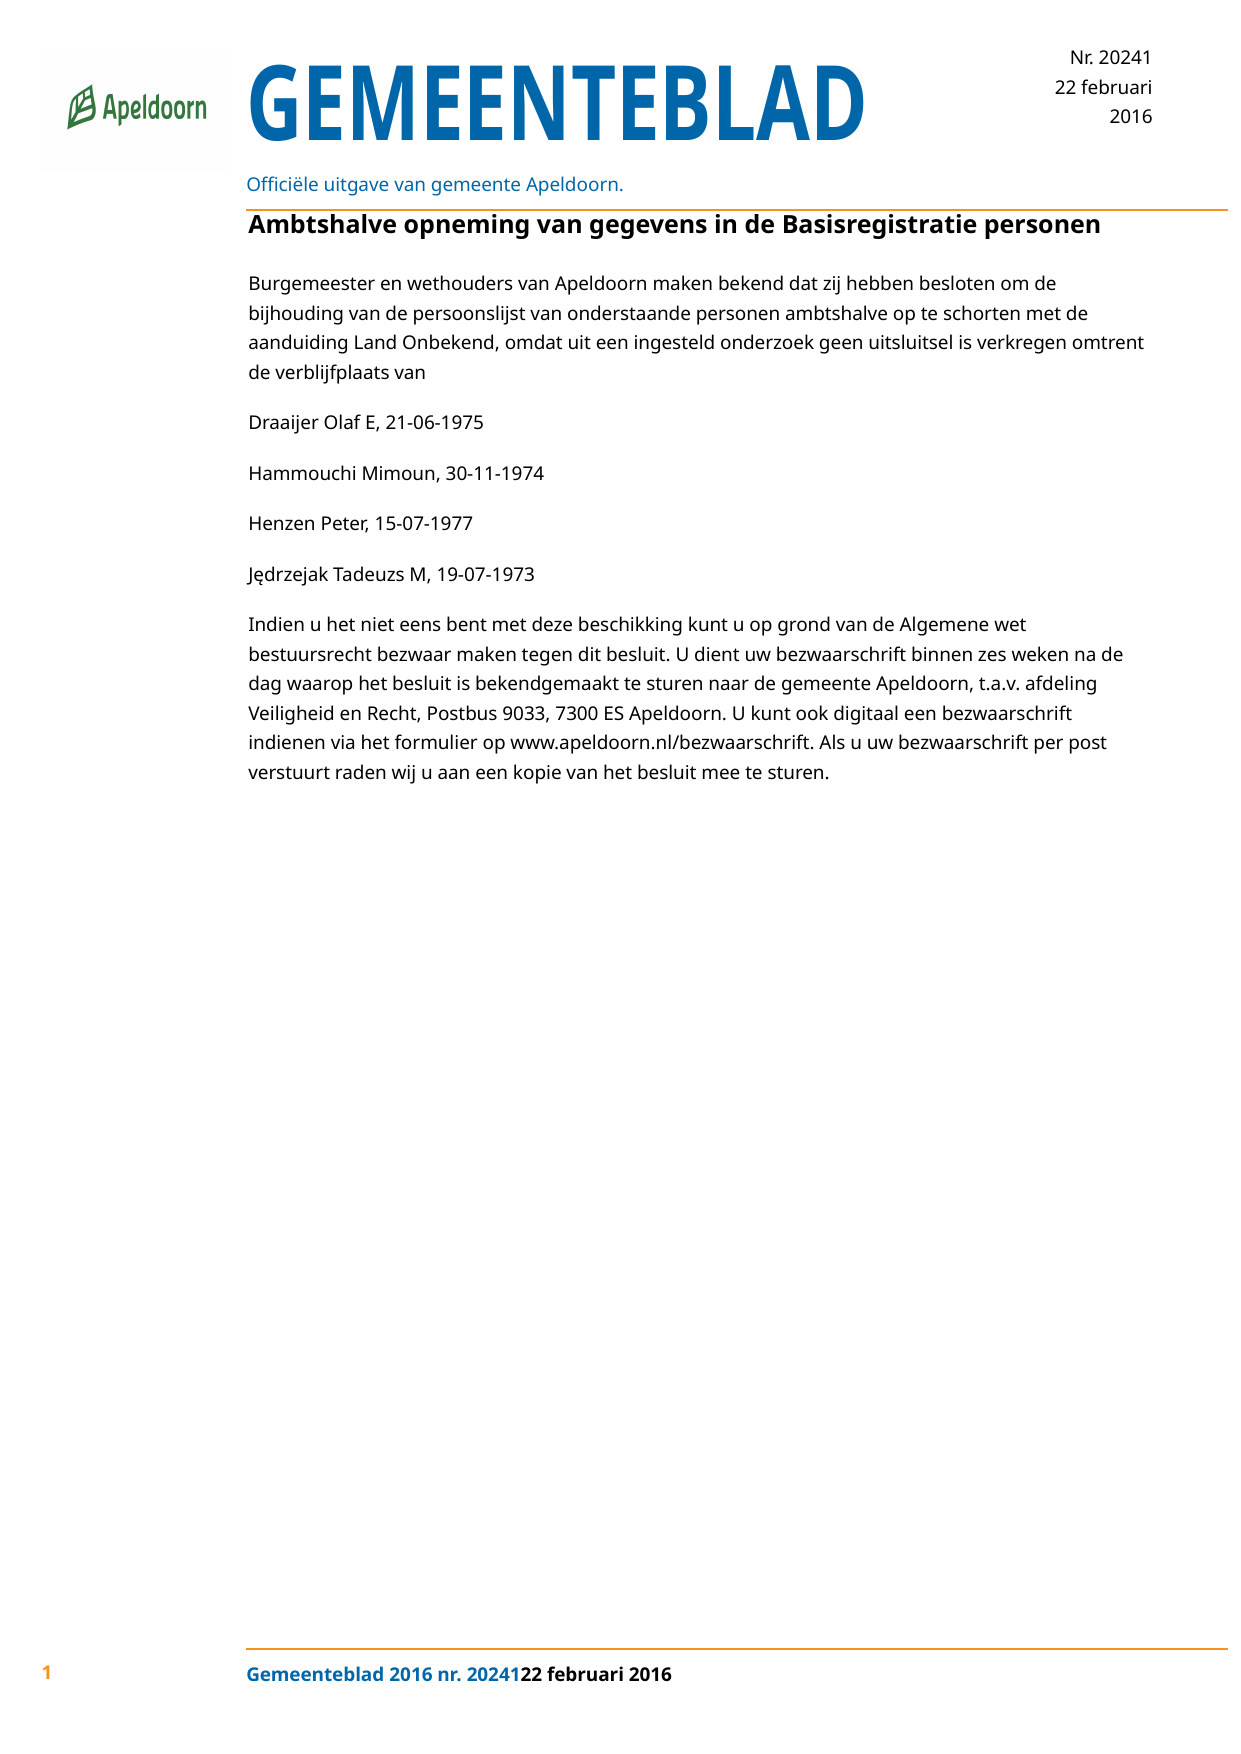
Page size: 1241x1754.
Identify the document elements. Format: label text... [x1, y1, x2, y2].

picture [41, 47, 231, 172]
text Ambtshalve opneming van gegevens in de Basisregistratie personen [248, 211, 1152, 241]
text Jędrzejak Tadeuzs M, 19-07-1973 [248, 561, 1152, 586]
text Indien u het niet eens bent met deze beschikking kunt u op grond van de Algemene wet bestuursrecht bezwaar maken tegen dit besluit. U dient uw bezwaarschrift binnen zes weken na de dag waarop het besluit is bekendgemaakt te sturen naar de gemeente Apeldoorn, t.a.v. afdeling Veiligheid en Recht, Postbus 9033, 7300 ES Apeldoorn. U kunt ook digitaal een bezwaarschrift indienen via het formulier op www.apeldoorn.nl/bezwaarschrift. Als u uw bezwaarschrift per post verstuurt raden wij u aan een kopie van het besluit mee te sturen. [248, 611, 1152, 785]
text Hammouchi Mimoun, 30-11-1974 [248, 460, 1152, 486]
text Burgemeester en wethouders van Apeldoorn maken bekend dat zij hebben besloten om de bijhouding van de persoonslijst van onderstaande personen ambtshalve op te schorten met de aanduiding Land Onbekend, omdat uit een ingesteld onderzoek geen uitsluitsel is verkregen omtrent de verblijfplaats van [248, 270, 1152, 385]
text Henzen Peter, 15-07-1977 [248, 510, 1152, 536]
text Draaijer Olaf E, 21-06-1975 [248, 409, 1152, 435]
